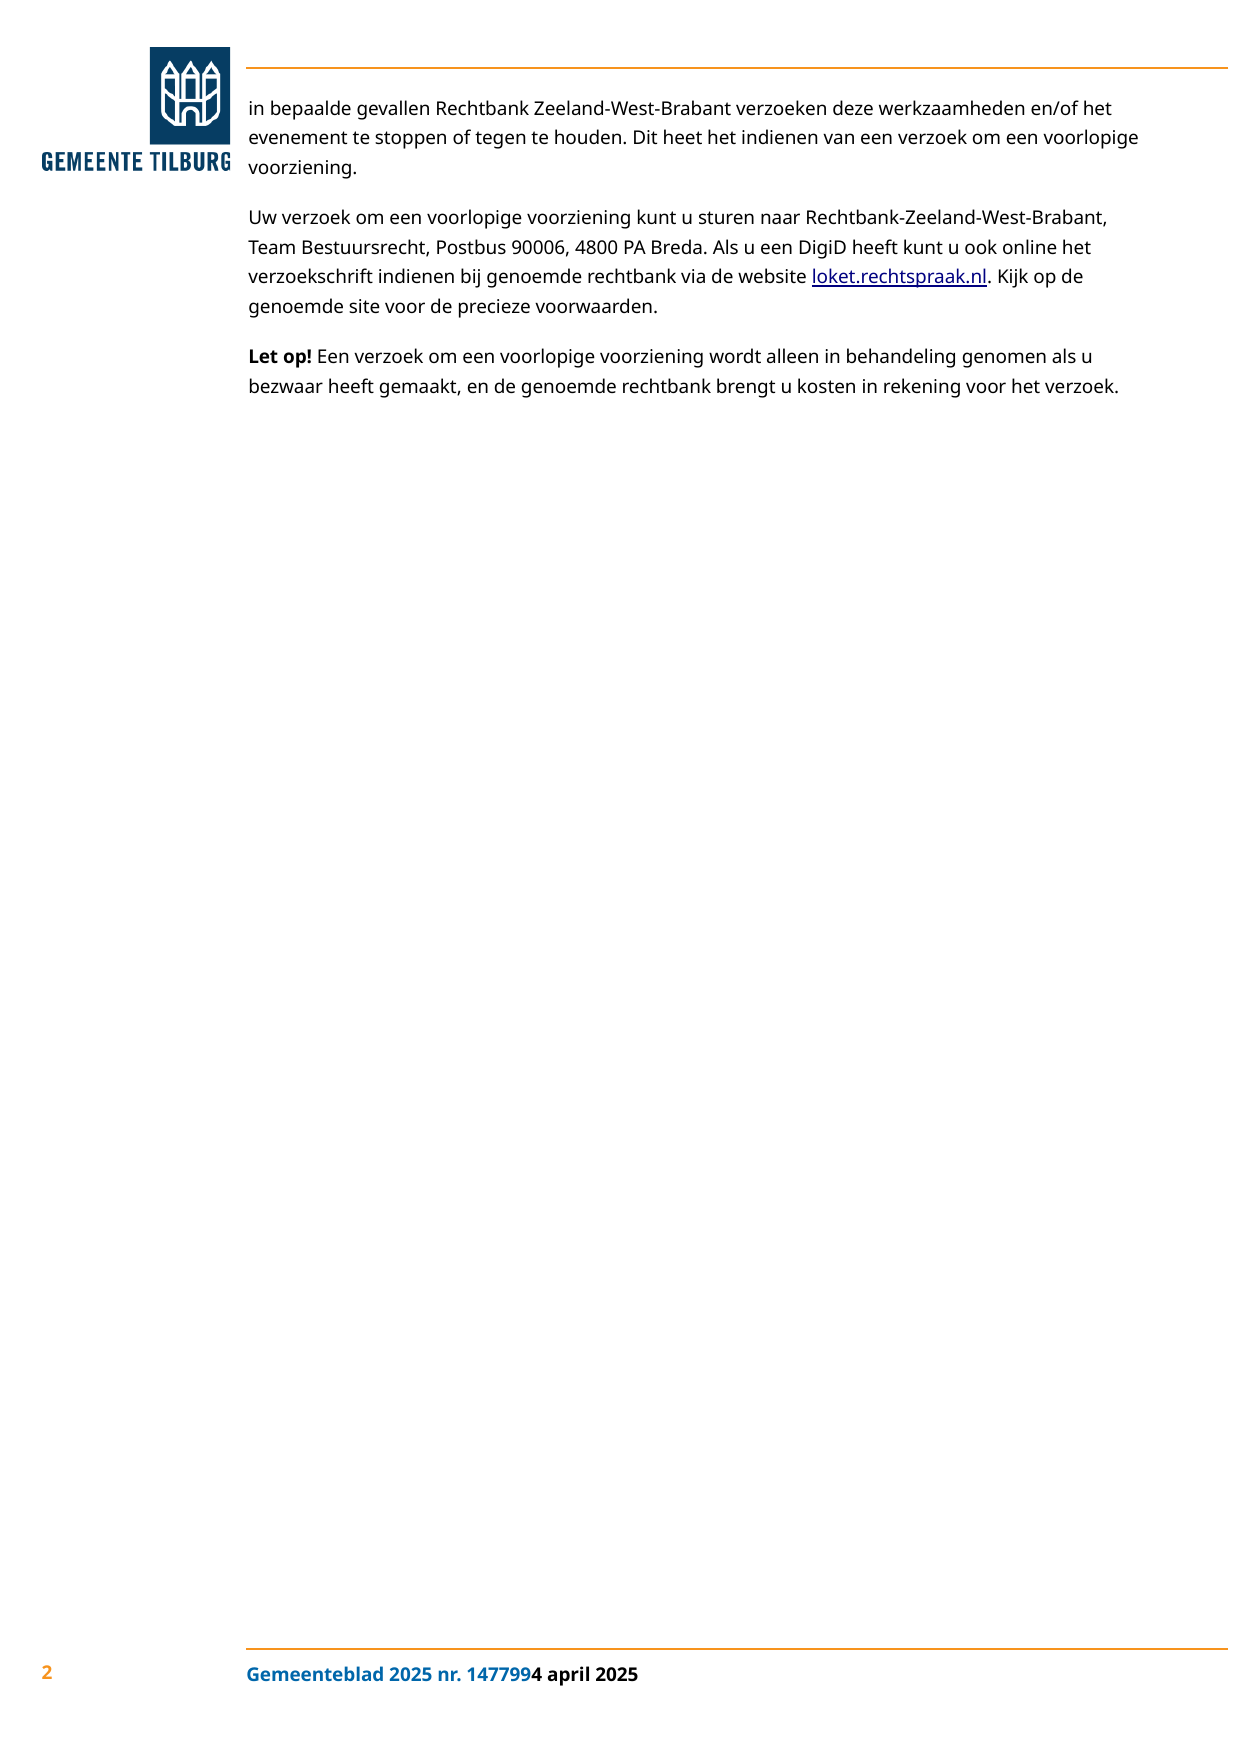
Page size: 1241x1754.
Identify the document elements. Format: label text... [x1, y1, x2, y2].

text Let op! Een verzoek om een voorlopige voorziening wordt alleen in behandeling genomen als u bezwaar heeft gemaakt, en de genoemde rechtbank brengt u kosten in rekening voor het verzoek. [248, 343, 1152, 399]
text in bepaalde gevallen Rechtbank Zeeland-West-Brabant verzoeken deze werkzaamheden en/of het evenement te stoppen of tegen te houden. Dit heet het indienen van een verzoek om een voorlopige voorziening. [248, 95, 1152, 180]
text Uw verzoek om een voorlopige voorziening kunt u sturen naar Rechtbank-Zeeland-West-Brabant, Team Bestuursrecht, Postbus 90006, 4800 PA Breda. Als u een DigiD heeft kunt u ook online het verzoekschrift indienen bij genoemde rechtbank via de website loket.rechtspraak.nl. Kijk op de genoemde site voor de precieze voorwaarden. [248, 204, 1152, 319]
picture [41, 47, 231, 172]
